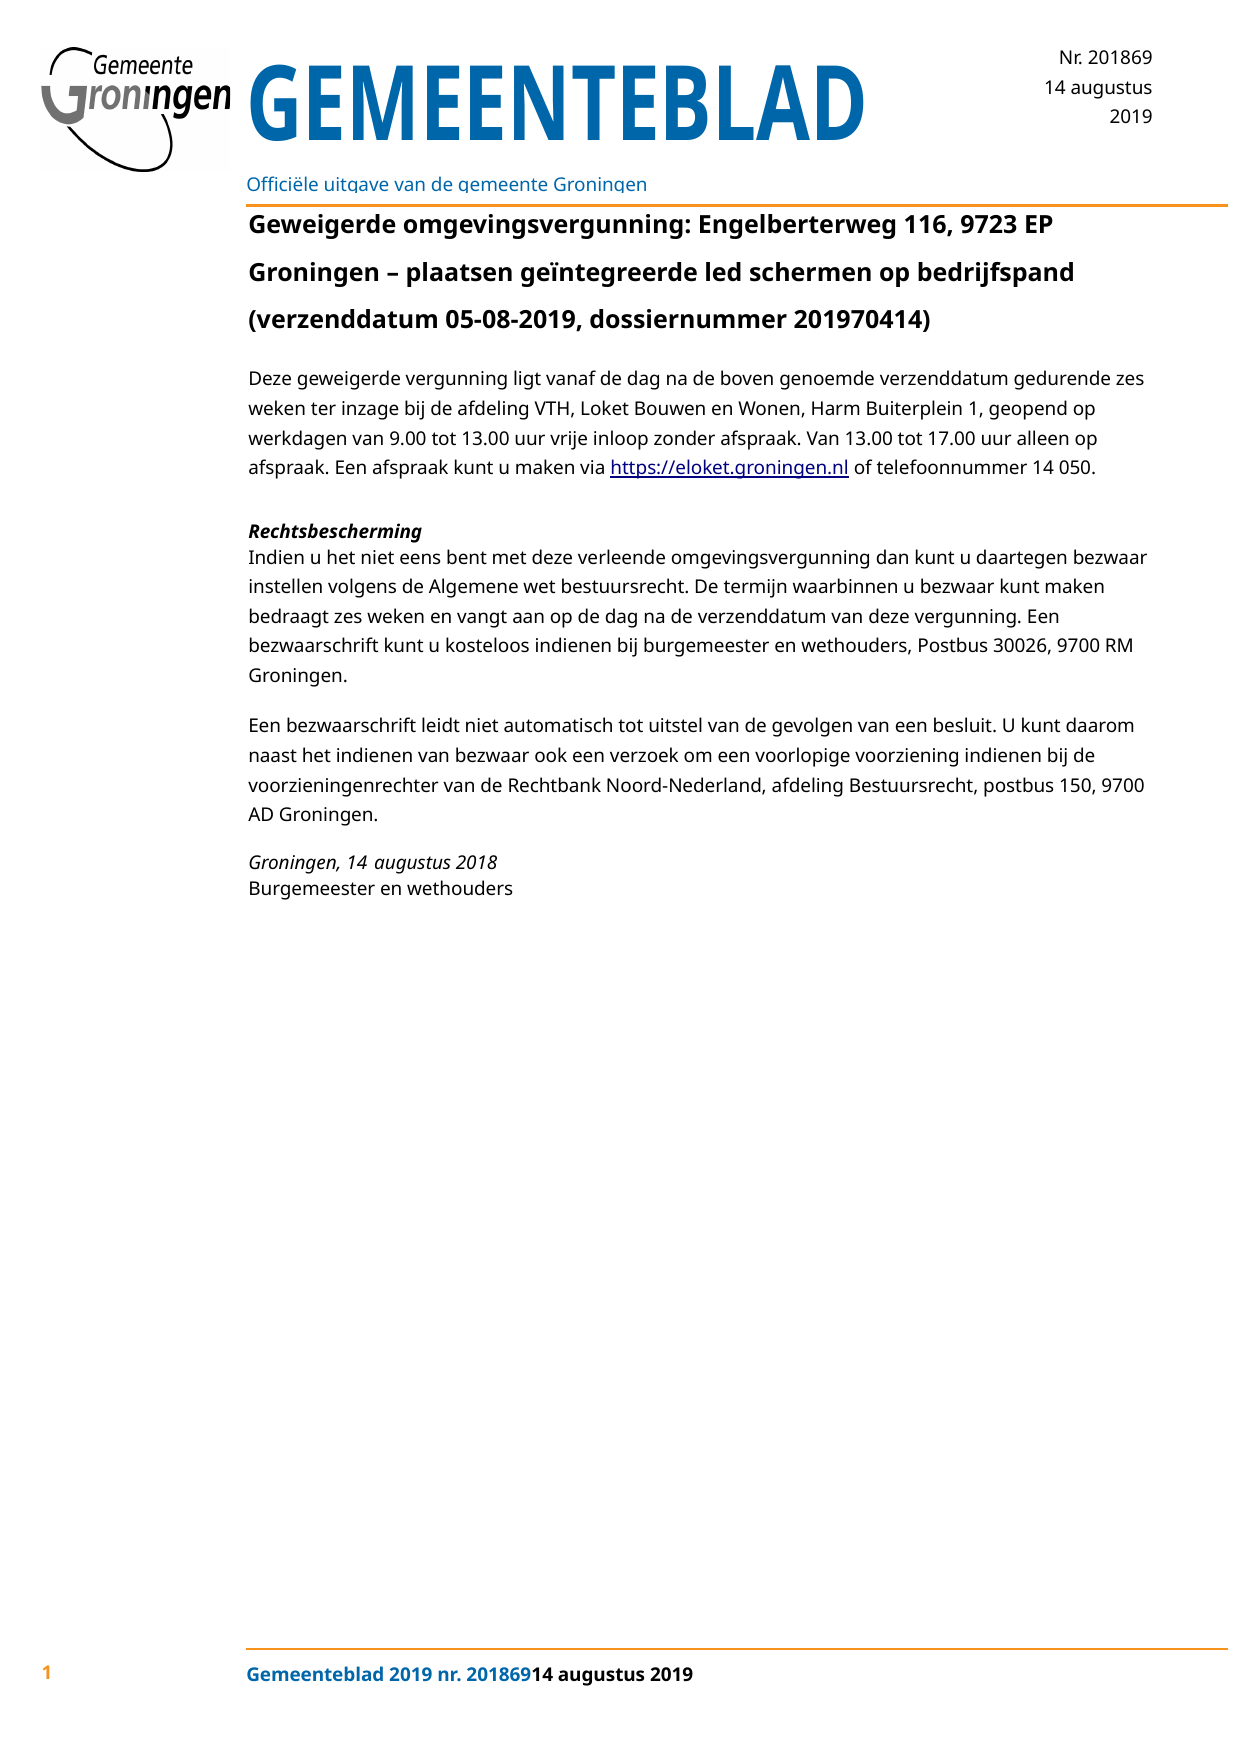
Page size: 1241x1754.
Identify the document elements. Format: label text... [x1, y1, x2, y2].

picture [41, 47, 231, 172]
text Rechtsbescherming [248, 518, 1152, 544]
text Een bezwaarschrift leidt niet automatisch tot uitstel van de gevolgen van een besluit. U kunt daarom naast het indienen van bezwaar ook een verzoek om een voorlopige voorziening indienen bij de voorzieningenrechter van de Rechtbank Noord-Nederland, afdeling Bestuursrecht, postbus 150, 9700 AD Groningen. [248, 713, 1152, 827]
text Geweigerde omgevingsvergunning: Engelberterweg 116, 9723 EP Groningen – plaatsen geïntegreerde led schermen op bedrijfspand (verzenddatum 05-08-2019, dossiernummer 201970414) [248, 207, 1152, 336]
text Indien u het niet eens bent met deze verleende omgevingsvergunning dan kunt u daartegen bezwaar instellen volgens de Algemene wet bestuursrecht. De termijn waarbinnen u bezwaar kunt maken bedraagt zes weken en vangt aan op de dag na de verzenddatum van deze vergunning. Een bezwaarschrift kunt u kosteloos indienen bij burgemeester en wethouders, Postbus 30026, 9700 RM Groningen. [248, 544, 1152, 688]
text Burgemeester en wethouders [248, 875, 1152, 901]
text Groningen, 14 augustus 2018 [248, 849, 1152, 875]
text Deze geweigerde vergunning ligt vanaf de dag na de boven genoemde verzenddatum gedurende zes weken ter inzage bij de afdeling VTH, Loket Bouwen en Wonen, Harm Buiterplein 1, geopend op werkdagen van 9.00 tot 13.00 uur vrije inloop zonder afspraak. Van 13.00 tot 17.00 uur alleen op afspraak. Een afspraak kunt u maken via https://eloket.groningen.nl of telefoonnummer 14 050. [248, 366, 1152, 480]
